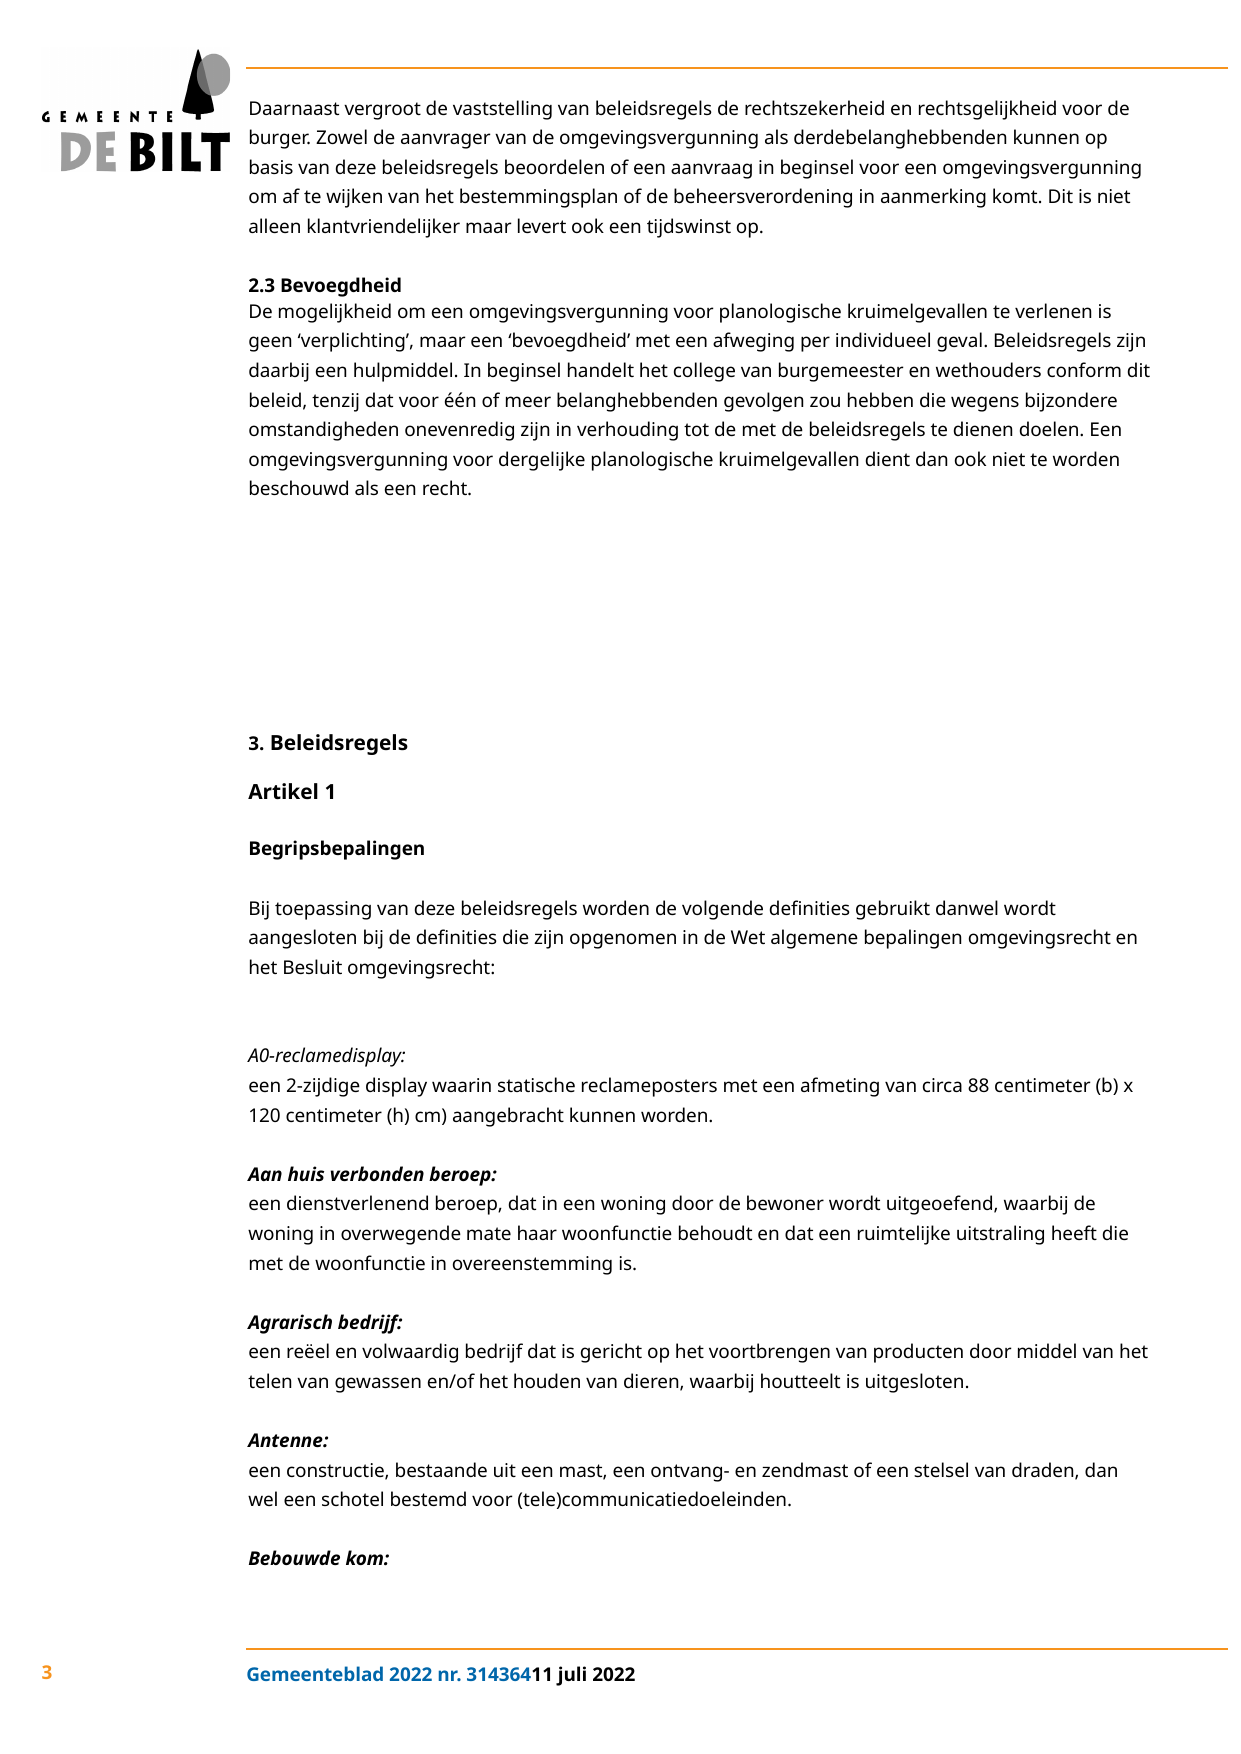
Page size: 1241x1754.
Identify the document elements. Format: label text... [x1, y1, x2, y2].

text een 2-zijdige display waarin statische reclameposters met een afmeting van circa 88 centimeter (b) x 120 centimeter (h) cm) aangebracht kunnen worden. [248, 1072, 1152, 1127]
text 2.3 Bevoegdheid [248, 272, 1152, 298]
text A0-reclamedisplay: [248, 1043, 1152, 1068]
text Begripsbepalingen [248, 836, 1152, 861]
text Agrarisch bedrijf: [248, 1309, 1152, 1334]
text Aan huis verbonden beroep: [248, 1161, 1152, 1187]
text De mogelijkheid om een omgevingsvergunning voor planologische kruimelgevallen te verlenen is geen ‘verplichting’, maar een ‘bevoegdheid’ met een afweging per individueel geval. Beleidsregels zijn daarbij een hulpmiddel. In beginsel handelt het college van burgemeester en wethouders conform dit beleid, tenzij dat voor één of meer belanghebbenden gevolgen zou hebben die wegens bijzondere omstandigheden onevenredig zijn in verhouding tot de met de beleidsregels te dienen doelen. Een omgevingsvergunning voor dergelijke planologische kruimelgevallen dient dan ook niet te worden beschouwd als een recht. [248, 298, 1152, 501]
text 3. Beleidsregels [248, 728, 1152, 757]
text een dienstverlenend beroep, dat in een woning door de bewoner wordt uitgeoefend, waarbij de woning in overwegende mate haar woonfunctie behoudt en dat een ruimtelijke uitstraling heeft die met de woonfunctie in overeenstemming is. [248, 1191, 1152, 1275]
text een constructie, bestaande uit een mast, een ontvang- en zendmast of een stelsel van draden, dan wel een schotel bestemd voor (tele)communicatiedoeleinden. [248, 1457, 1152, 1512]
text Bij toepassing van deze beleidsregels worden de volgende definities gebruikt danwel wordt aangesloten bij de definities die zijn opgenomen in de Wet algemene bepalingen omgevingsrecht en het Besluit omgevingsrecht: [248, 895, 1152, 979]
picture [41, 47, 231, 172]
text Antenne: [248, 1427, 1152, 1453]
text Bebouwde kom: [248, 1546, 1152, 1571]
text Artikel 1 [248, 777, 1152, 806]
text Daarnaast vergroot de vaststelling van beleidsregels de rechtszekerheid en rechtsgelijkheid voor de burger. Zowel de aanvrager van de omgevingsvergunning als derdebelanghebbenden kunnen op basis van deze beleidsregels beoordelen of een aanvraag in beginsel voor een omgevingsvergunning om af te wijken van het bestemmingsplan of de beheersverordening in aanmerking komt. Dit is niet alleen klantvriendelijker maar levert ook een tijdswinst op. [248, 95, 1152, 239]
text een reëel en volwaardig bedrijf dat is gericht op het voortbrengen van producten door middel van het telen van gewassen en/of het houden van dieren, waarbij houtteelt is uitgesloten. [248, 1338, 1152, 1394]
